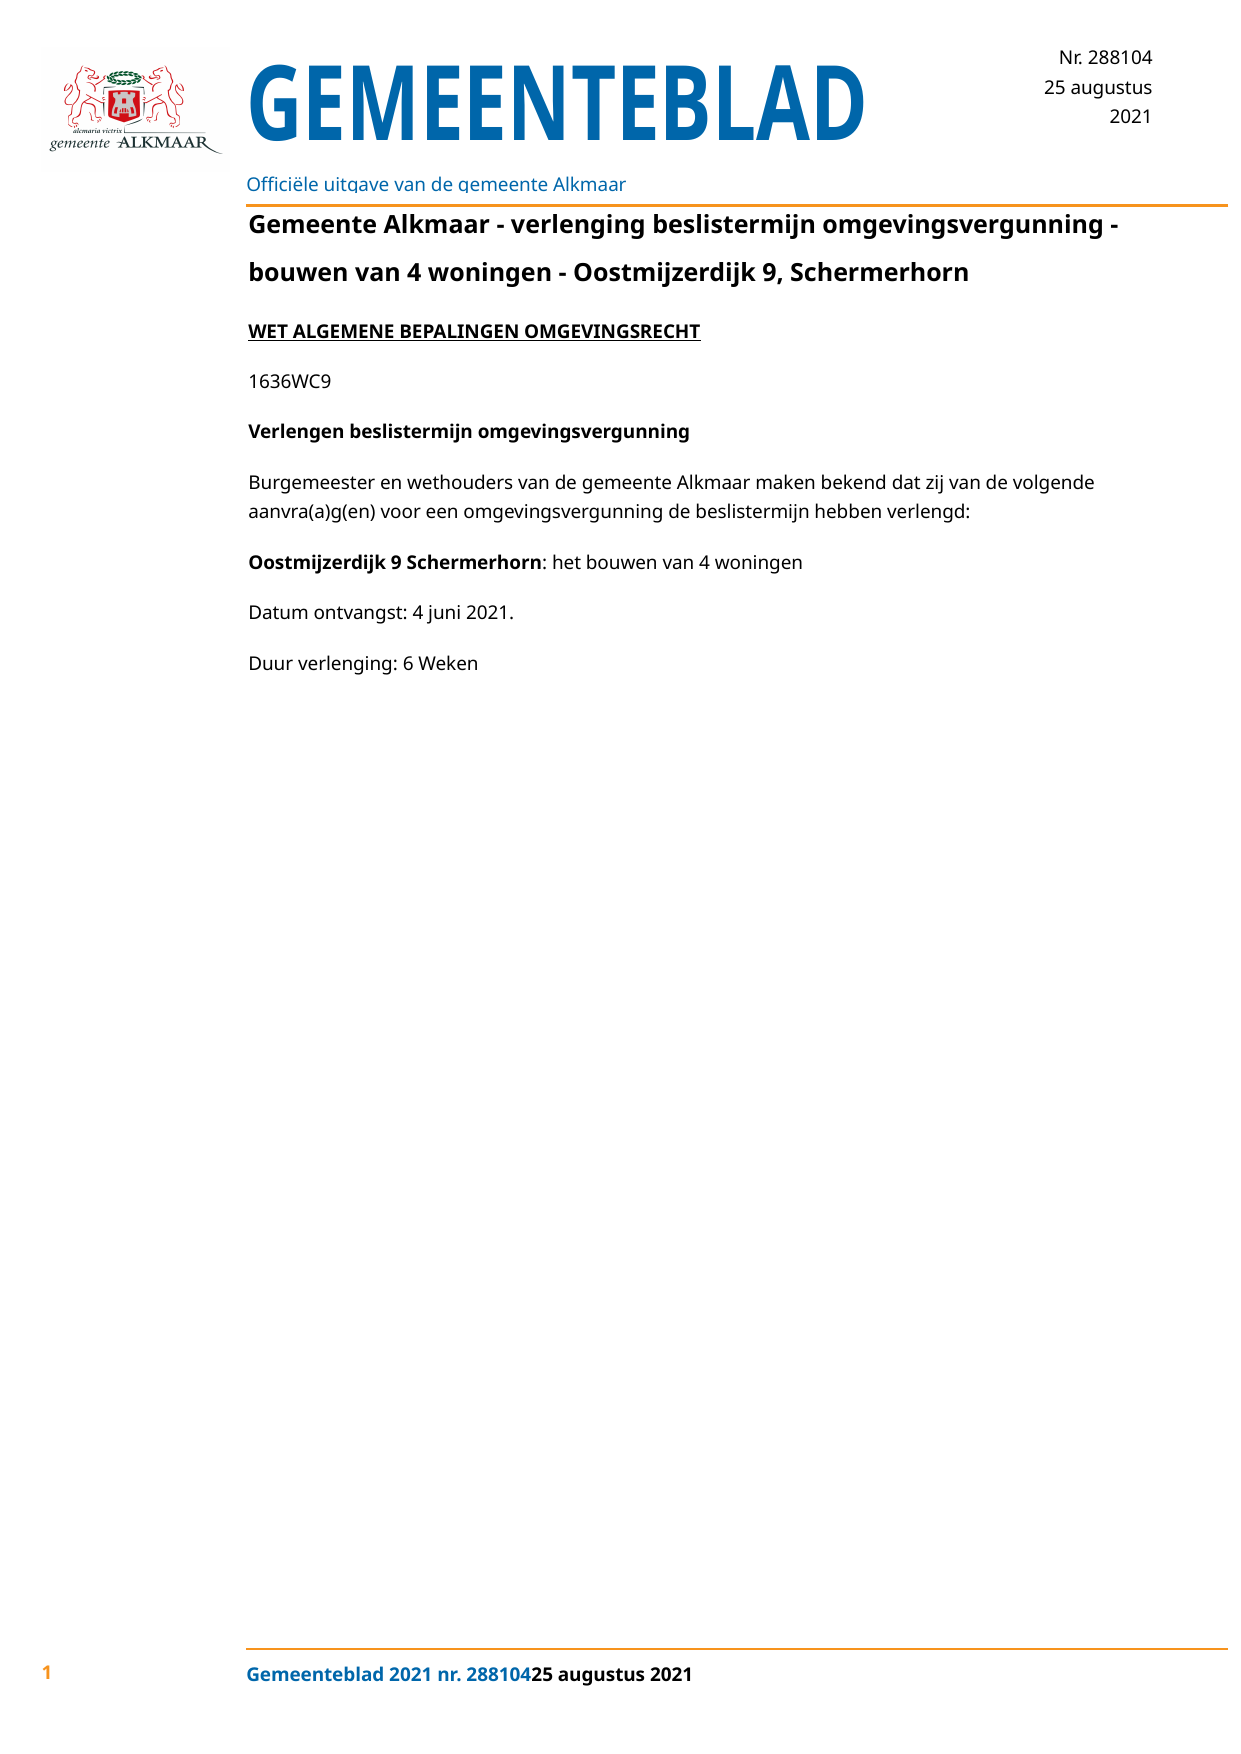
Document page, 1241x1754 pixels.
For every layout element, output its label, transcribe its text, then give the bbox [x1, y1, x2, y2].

text Burgemeester en wethouders van de gemeente Alkmaar maken bekend dat zij van de volgende aanvra(a)g(en) voor een omgevingsvergunning de beslistermijn hebben verlengd: [248, 469, 1152, 524]
text Datum ontvangst: 4 juni 2021. [248, 599, 1152, 625]
text 1636WC9 [248, 368, 1152, 394]
text Duur verlenging: 6 Weken [248, 650, 1152, 676]
text Oostmijzerdijk 9 Schermerhorn: het bouwen van 4 woningen [248, 549, 1152, 575]
text Verlengen beslistermijn omgevingsvergunning [248, 419, 1152, 444]
picture [41, 47, 231, 172]
text WET ALGEMENE BEPALINGEN OMGEVINGSRECHT [248, 318, 1152, 344]
text Gemeente Alkmaar - verlenging beslistermijn omgevingsvergunning - bouwen van 4 woningen - Oostmijzerdijk 9, Schermerhorn [248, 207, 1152, 288]
